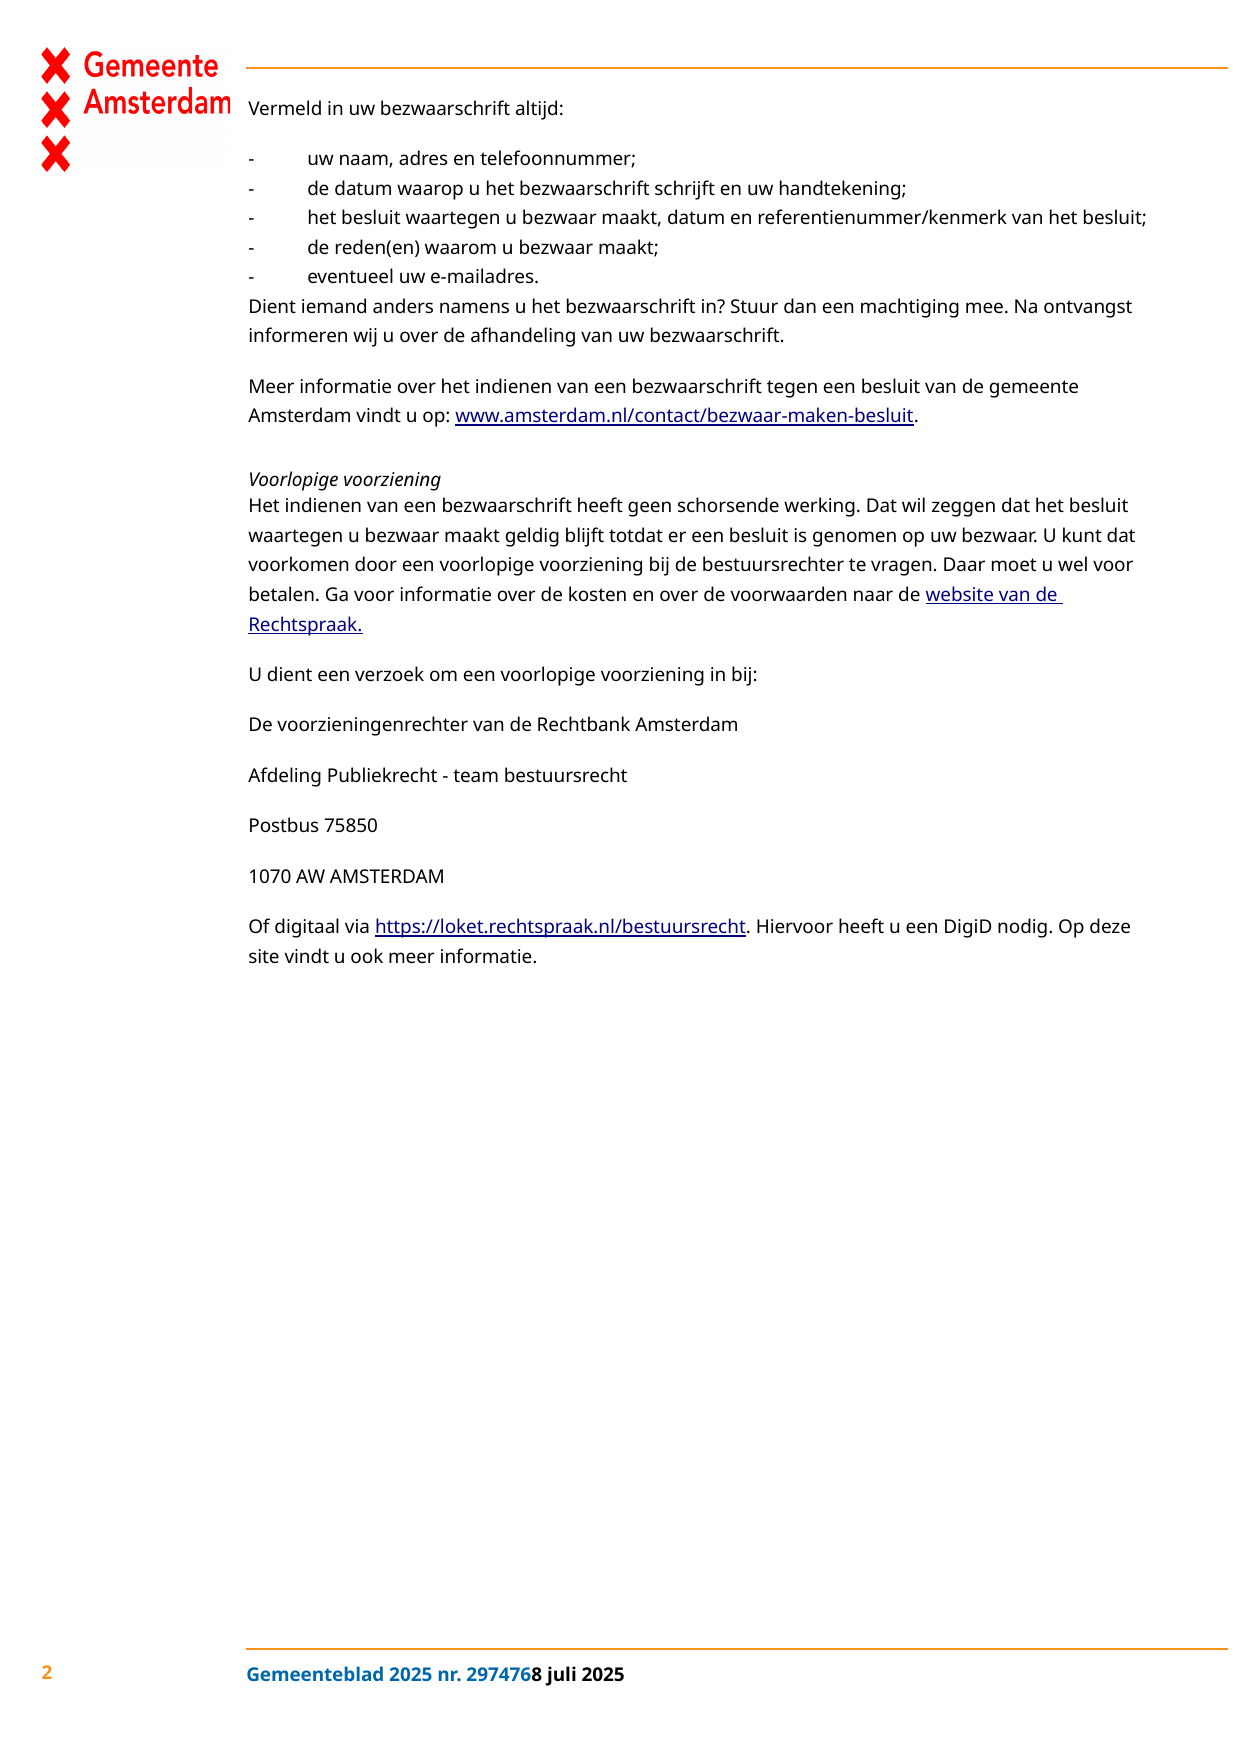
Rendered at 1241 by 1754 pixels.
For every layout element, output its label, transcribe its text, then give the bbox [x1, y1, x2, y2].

text Meer informatie over het indienen van een bezwaarschrift tegen een besluit van de gemeente Amsterdam vindt u op: www.amsterdam.nl/contact/bezwaar-maken-besluit. [248, 373, 1152, 428]
text Of digitaal via https://loket.rechtspraak.nl/bestuursrecht. Hiervoor heeft u een DigiD nodig. Op deze site vindt u ook meer informatie. [248, 913, 1152, 968]
list de datum waarop u het bezwaarschrift schrijft en uw handtekening; [248, 175, 1152, 201]
text Dient iemand anders namens u het bezwaarschrift in? Stuur dan een machtiging mee. Na ontvangst informeren wij u over de afhandeling van uw bezwaarschrift. [248, 293, 1152, 348]
text De voorzieningenrechter van de Rechtbank Amsterdam [248, 712, 1152, 737]
text 1070 AW AMSTERDAM [248, 863, 1152, 888]
list uw naam, adres en telefoonnummer; [248, 145, 1152, 171]
picture [41, 47, 231, 172]
list eventueel uw e-mailadres. [248, 263, 1152, 289]
text U dient een verzoek om een voorlopige voorziening in bij: [248, 661, 1152, 687]
text Het indienen van een bezwaarschrift heeft geen schorsende werking. Dat wil zeggen dat het besluit waartegen u bezwaar maakt geldig blijft totdat er een besluit is genomen op uw bezwaar. U kunt dat voorkomen door een voorlopige voorziening bij de bestuursrechter te vragen. Daar moet u wel voor betalen. Ga voor informatie over de kosten en over de voorwaarden naar de website van de Rechtspraak. [248, 492, 1152, 636]
text Voorlopige voorziening [248, 467, 1152, 492]
text Vermeld in uw bezwaarschrift altijd: [248, 95, 1152, 121]
list het besluit waartegen u bezwaar maakt, datum en referentienummer/kenmerk van het besluit; [248, 204, 1152, 230]
text Afdeling Publiekrecht - team bestuursrecht [248, 762, 1152, 788]
text Postbus 75850 [248, 812, 1152, 838]
list de reden(en) waarom u bezwaar maakt; [248, 234, 1152, 260]
